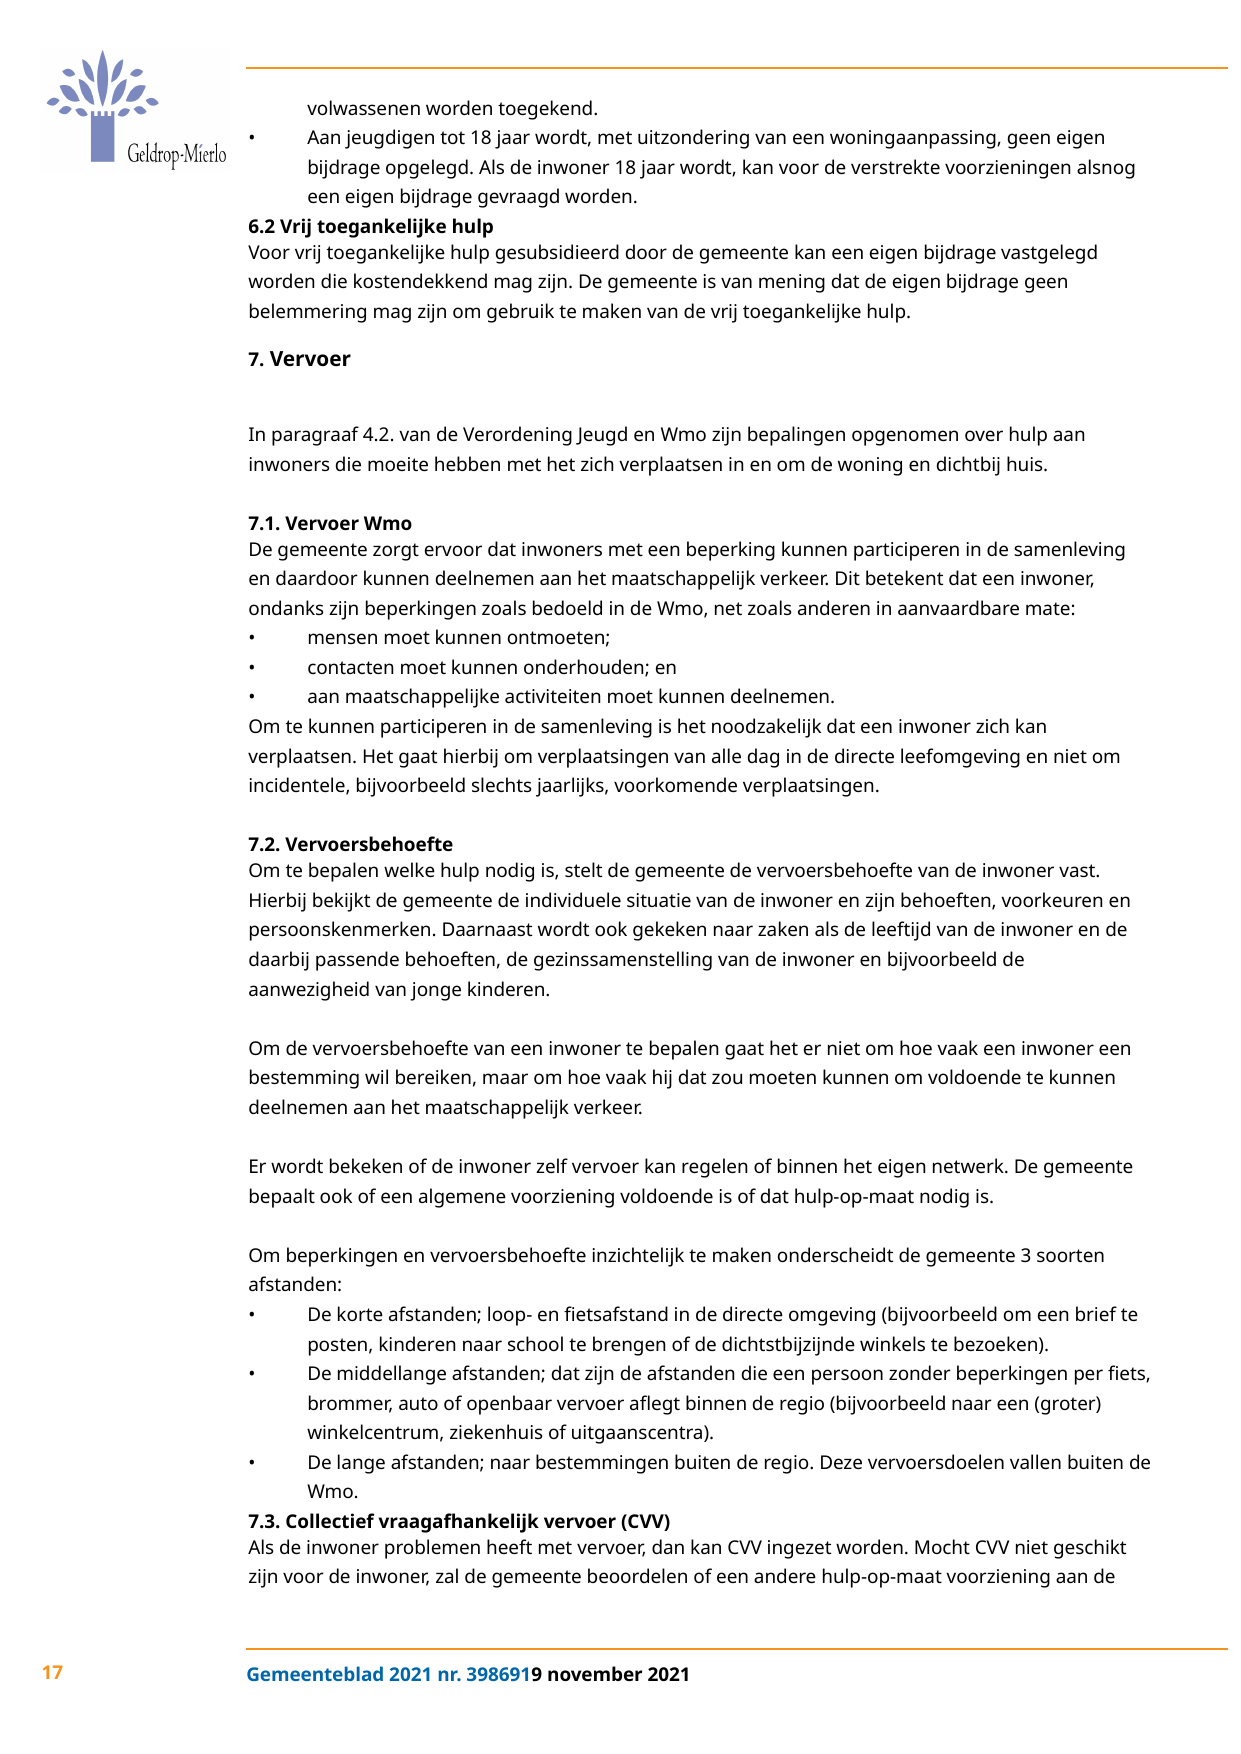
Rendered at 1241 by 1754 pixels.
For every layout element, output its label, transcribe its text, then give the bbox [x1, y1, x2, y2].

list volwassenen worden toegekend. [248, 95, 1152, 121]
text 7.3. Collectief vraagafhankelijk vervoer (CVV) [248, 1508, 1152, 1534]
text 7.2. Vervoersbehoefte [248, 832, 1152, 857]
text In paragraaf 4.2. van de Verordening Jeugd en Wmo zijn bepalingen opgenomen over hulp aan inwoners die moeite hebben met het zich verplaatsen in en om de woning en dichtbij huis. [248, 421, 1152, 477]
text De gemeente zorgt ervoor dat inwoners met een beperking kunnen participeren in de samenleving en daardoor kunnen deelnemen aan het maatschappelijk verkeer. Dit betekent dat een inwoner, ondanks zijn beperkingen zoals bedoeld in de Wmo, net zoals anderen in aanvaardbare mate: [248, 536, 1152, 621]
text Om te bepalen welke hulp nodig is, stelt de gemeente de vervoersbehoefte van de inwoner vast. Hierbij bekijkt de gemeente de individuele situatie van de inwoner en zijn behoeften, voorkeuren en persoonskenmerken. Daarnaast wordt ook gekeken naar zaken als de leeftijd van de inwoner en de daarbij passende behoeften, de gezinssamenstelling van de inwoner en bijvoorbeeld de aanwezigheid van jonge kinderen. [248, 857, 1152, 1001]
list De lange afstanden; naar bestemmingen buiten de regio. Deze vervoersdoelen vallen buiten de Wmo. [248, 1449, 1152, 1504]
list De middellange afstanden; dat zijn de afstanden die een persoon zonder beperkingen per fiets, brommer, auto of openbaar vervoer aflegt binnen de regio (bijvoorbeeld naar een (groter) winkelcentrum, ziekenhuis of uitgaanscentra). [248, 1360, 1152, 1445]
list contacten moet kunnen onderhouden; en [248, 654, 1152, 680]
picture [41, 47, 231, 172]
list mensen moet kunnen ontmoeten; [248, 624, 1152, 650]
text Om te kunnen participeren in de samenleving is het noodzakelijk dat een inwoner zich kan verplaatsen. Het gaat hierbij om verplaatsingen van alle dag in de directe leefomgeving en niet om incidentele, bijvoorbeeld slechts jaarlijks, voorkomende verplaatsingen. [248, 713, 1152, 798]
text 7. Vervoer [248, 344, 1152, 372]
list aan maatschappelijke activiteiten moet kunnen deelnemen. [248, 684, 1152, 709]
text Als de inwoner problemen heeft met vervoer, dan kan CVV ingezet worden. Mocht CVV niet geschikt zijn voor de inwoner, zal de gemeente beoordelen of een andere hulp-op-maat voorziening aan de [248, 1534, 1152, 1589]
text 7.1. Vervoer Wmo [248, 510, 1152, 536]
list De korte afstanden; loop- en fietsafstand in de directe omgeving (bijvoorbeeld om een brief te posten, kinderen naar school te brengen of de dichtstbijzijnde winkels te bezoeken). [248, 1301, 1152, 1356]
text Om de vervoersbehoefte van een inwoner te bepalen gaat het er niet om hoe vaak een inwoner een bestemming wil bereiken, maar om hoe vaak hij dat zou moeten kunnen om voldoende te kunnen deelnemen aan het maatschappelijk verkeer. [248, 1035, 1152, 1120]
list Aan jeugdigen tot 18 jaar wordt, met uitzondering van een woningaanpassing, geen eigen bijdrage opgelegd. Als de inwoner 18 jaar wordt, kan voor de verstrekte voorzieningen alsnog een eigen bijdrage gevraagd worden. [248, 124, 1152, 209]
text Voor vrij toegankelijke hulp gesubsidieerd door de gemeente kan een eigen bijdrage vastgelegd worden die kostendekkend mag zijn. De gemeente is van mening dat de eigen bijdrage geen belemmering mag zijn om gebruik te maken van de vrij toegankelijke hulp. [248, 239, 1152, 324]
text Er wordt bekeken of de inwoner zelf vervoer kan regelen of binnen het eigen netwerk. De gemeente bepaalt ook of een algemene voorziening voldoende is of dat hulp-op-maat nodig is. [248, 1153, 1152, 1208]
text 6.2 Vrij toegankelijke hulp [248, 213, 1152, 239]
text Om beperkingen en vervoersbehoefte inzichtelijk te maken onderscheidt de gemeente 3 soorten afstanden: [248, 1242, 1152, 1297]
